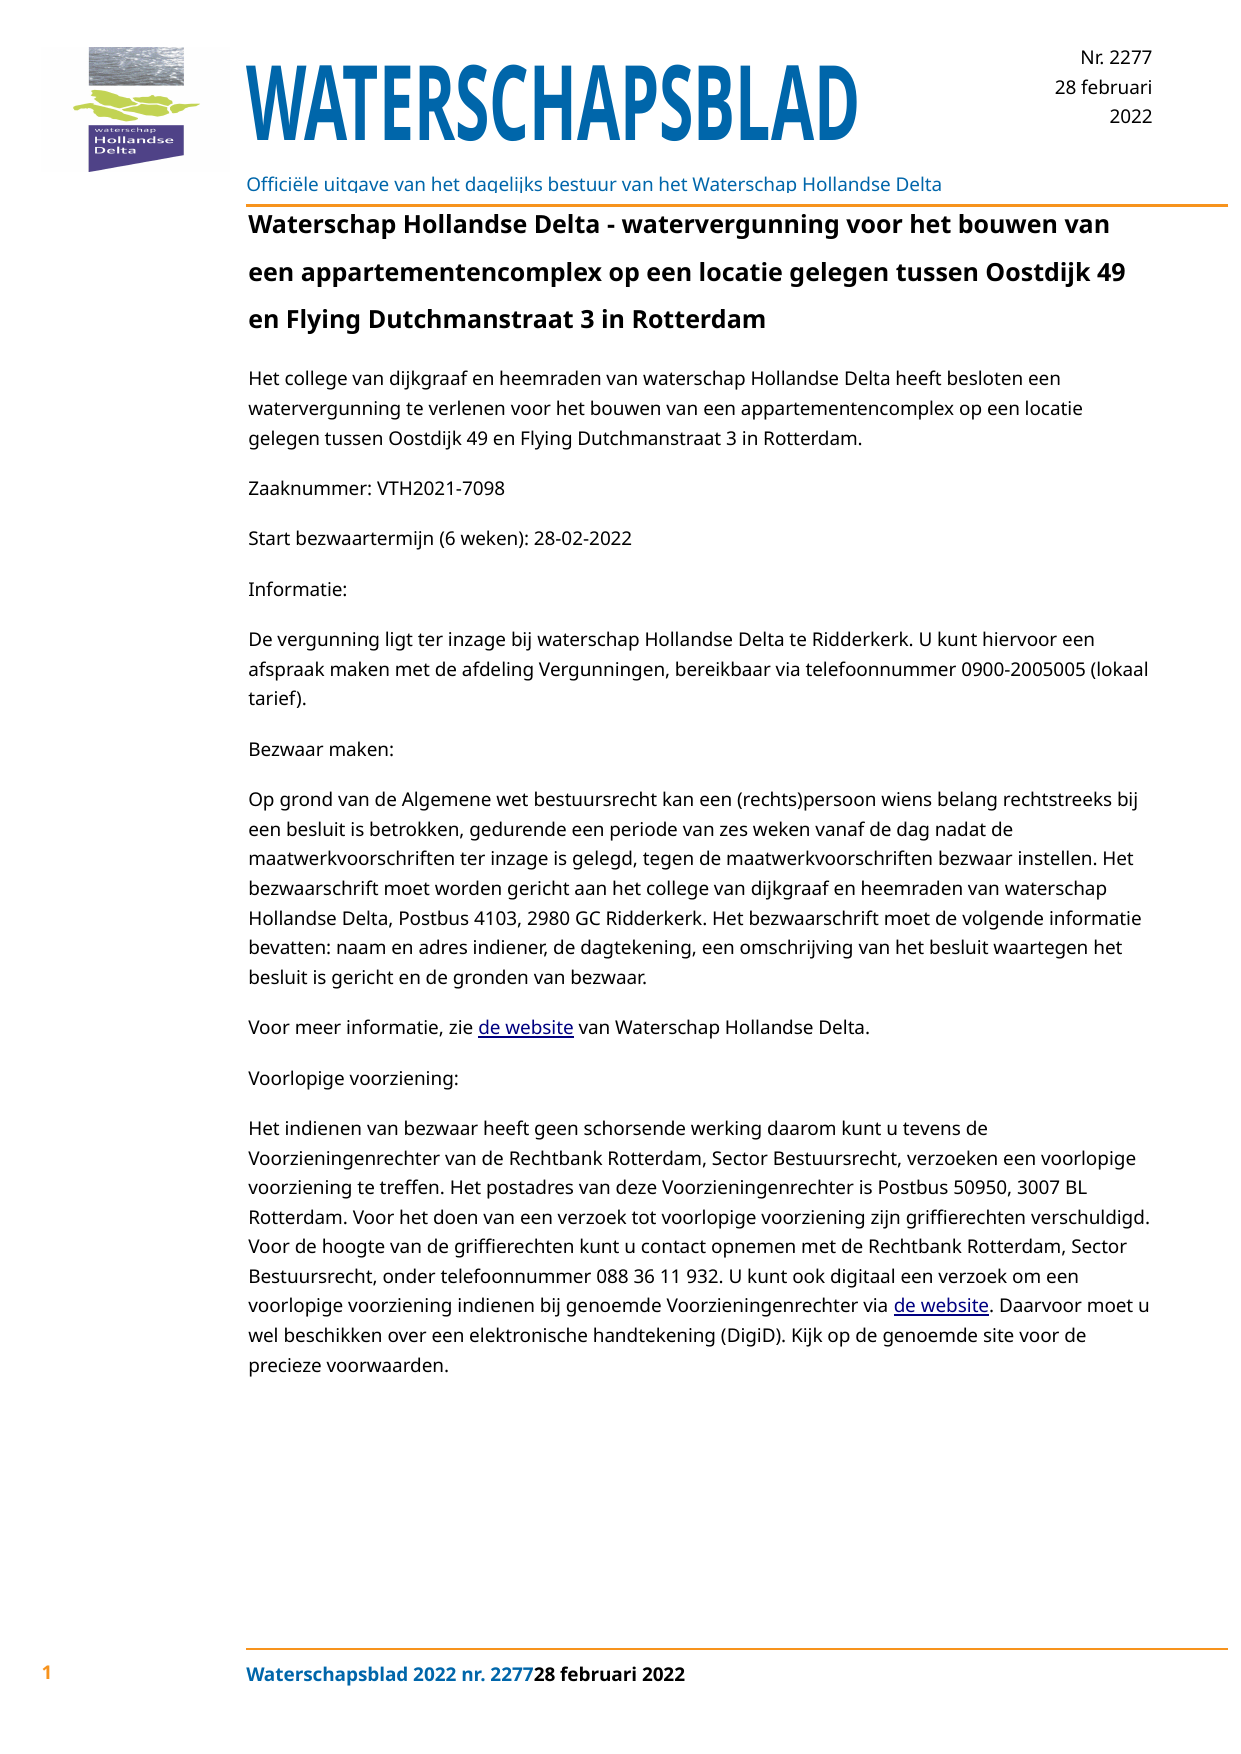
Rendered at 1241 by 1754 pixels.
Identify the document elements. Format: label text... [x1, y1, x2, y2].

text Bezwaar maken: [248, 736, 1152, 762]
text Het indienen van bezwaar heeft geen schorsende werking daarom kunt u tevens de Voorzieningenrechter van de Rechtbank Rotterdam, Sector Bestuursrecht, verzoeken een voorlopige voorziening te treffen. Het postadres van deze Voorzieningenrechter is Postbus 50950, 3007 BL Rotterdam. Voor het doen van een verzoek tot voorlopige voorziening zijn griffierechten verschuldigd. Voor de hoogte van de griffierechten kunt u contact opnemen met de Rechtbank Rotterdam, Sector Bestuursrecht, onder telefoonnummer 088 36 11 932. U kunt ook digitaal een verzoek om een voorlopige voorziening indienen bij genoemde Voorzieningenrechter via de website. Daarvoor moet u wel beschikken over een elektronische handtekening (DigiD). Kijk op de genoemde site voor de precieze voorwaarden. [248, 1115, 1152, 1377]
text Waterschap Hollandse Delta - watervergunning voor het bouwen van een appartementencomplex op een locatie gelegen tussen Oostdijk 49 en Flying Dutchmanstraat 3 in Rotterdam [248, 207, 1152, 336]
text Voorlopige voorziening: [248, 1065, 1152, 1090]
text Zaaknummer: VTH2021-7098 [248, 475, 1152, 501]
text Het college van dijkgraaf en heemraden van waterschap Hollandse Delta heeft besloten een watervergunning te verlenen voor het bouwen van een appartementencomplex op een locatie gelegen tussen Oostdijk 49 en Flying Dutchmanstraat 3 in Rotterdam. [248, 366, 1152, 450]
text Start bezwaartermijn (6 weken): 28-02-2022 [248, 526, 1152, 551]
text De vergunning ligt ter inzage bij waterschap Hollandse Delta te Ridderkerk. U kunt hiervoor een afspraak maken met de afdeling Vergunningen, bereikbaar via telefoonnummer 0900-2005005 (lokaal tarief). [248, 626, 1152, 711]
text Voor meer informatie, zie de website van Waterschap Hollandse Delta. [248, 1014, 1152, 1040]
text Op grond van de Algemene wet bestuursrecht kan een (rechts)persoon wiens belang rechtstreeks bij een besluit is betrokken, gedurende een periode van zes weken vanaf de dag nadat de maatwerkvoorschriften ter inzage is gelegd, tegen de maatwerkvoorschriften bezwaar instellen. Het bezwaarschrift moet worden gericht aan het college van dijkgraaf en heemraden van waterschap Hollandse Delta, Postbus 4103, 2980 GC Ridderkerk. Het bezwaarschrift moet de volgende informatie bevatten: naam en adres indiener, de dagtekening, een omschrijving van het besluit waartegen het besluit is gericht en de gronden van bezwaar. [248, 786, 1152, 989]
text Informatie: [248, 576, 1152, 602]
picture [41, 47, 231, 172]
